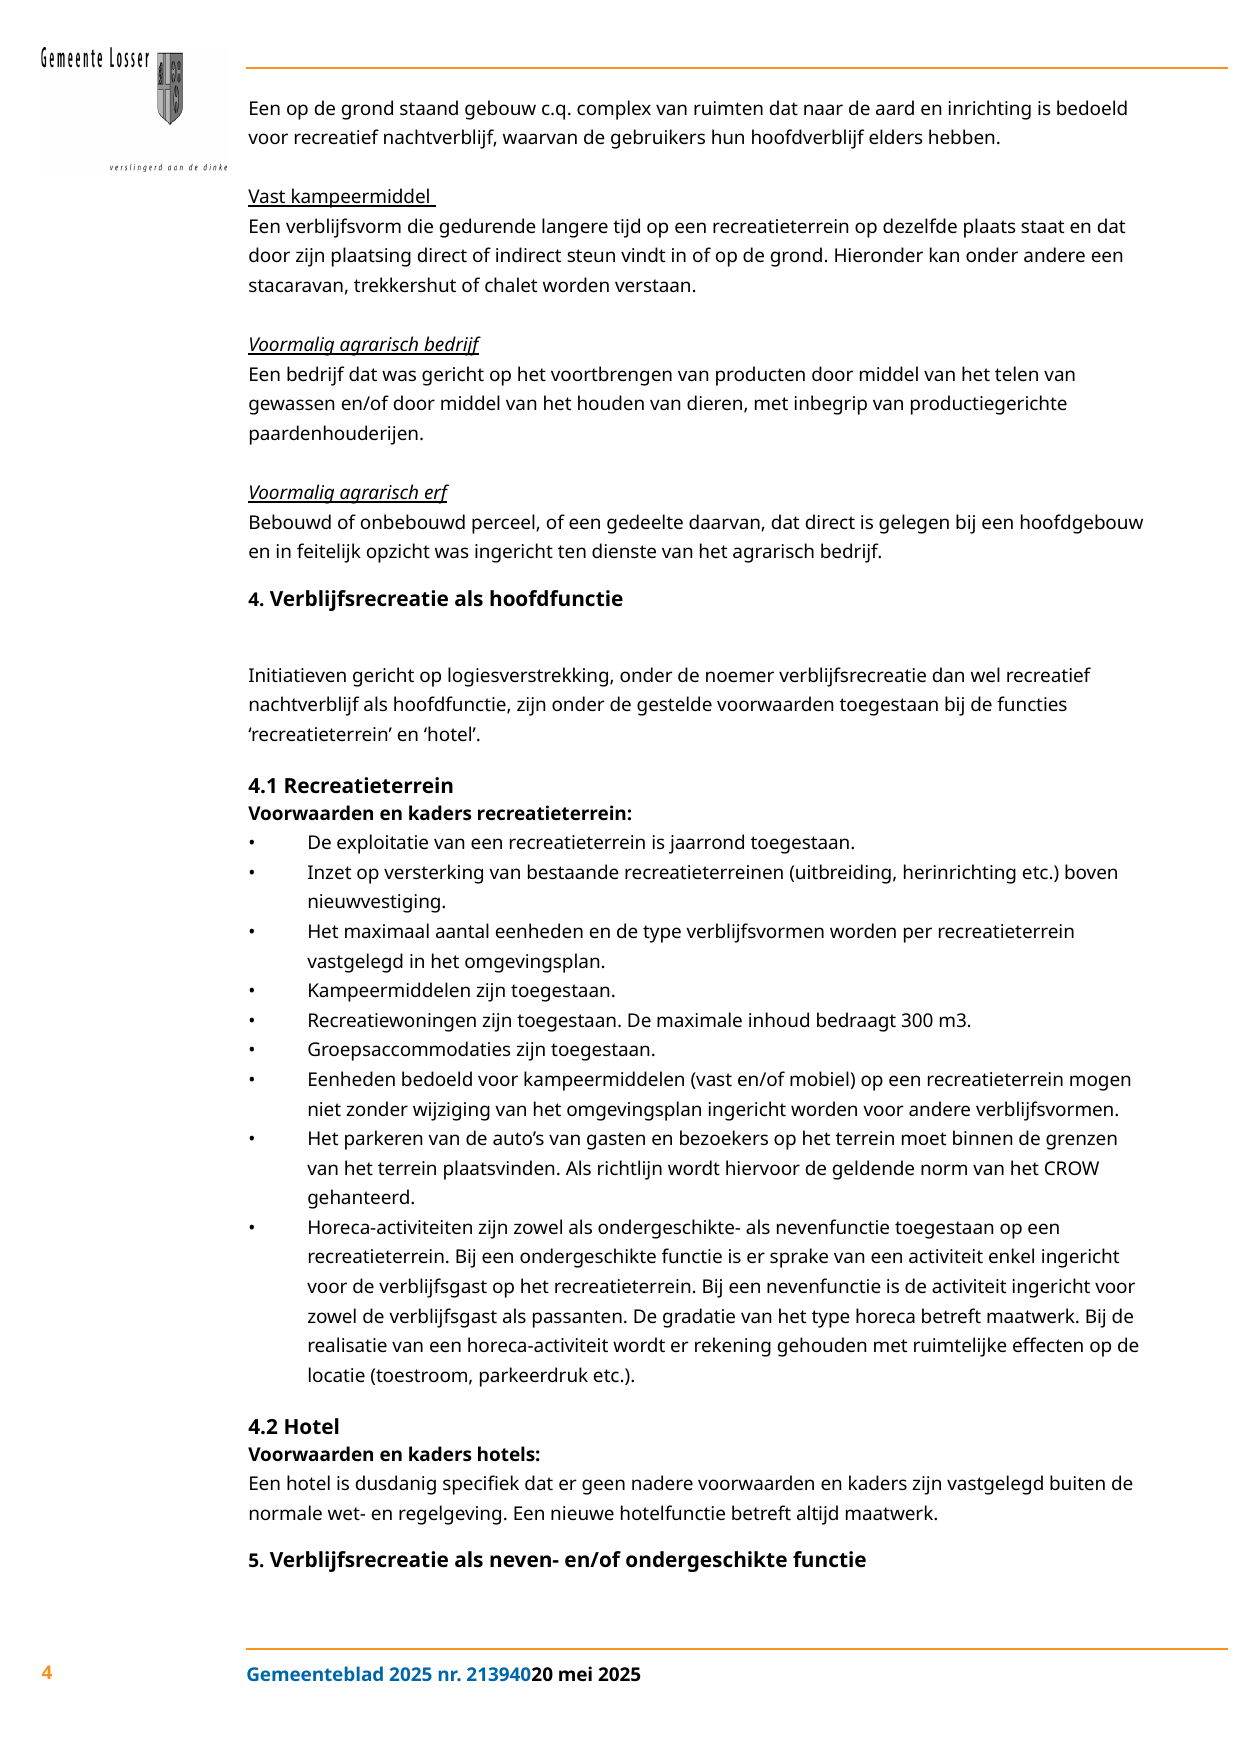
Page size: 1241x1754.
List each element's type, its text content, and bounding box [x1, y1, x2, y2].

text Voormalig agrarisch bedrijf [248, 331, 1152, 357]
text Een op de grond staand gebouw c.q. complex van ruimten dat naar de aard en inrichting is bedoeld voor recreatief nachtverblijf, waarvan de gebruikers hun hoofdverblijf elders hebben. [248, 95, 1152, 150]
picture [41, 47, 231, 172]
list Het maximaal aantal eenheden en de type verblijfsvormen worden per recreatieterrein vastgelegd in het omgevingsplan. [248, 918, 1152, 973]
list Recreatiewoningen zijn toegestaan. De maximale inhoud bedraagt 300 m3. [248, 1007, 1152, 1033]
text Bebouwd of onbebouwd perceel, of een gedeelte daarvan, dat direct is gelegen bij een hoofdgebouw en in feitelijk opzicht was ingericht ten dienste van het agrarisch bedrijf. [248, 509, 1152, 564]
text 5. Verblijfsrecreatie als neven- en/of ondergeschikte functie [248, 1546, 1152, 1574]
text Voorwaarden en kaders recreatieterrein: [248, 800, 1152, 826]
list Horeca-activiteiten zijn zowel als ondergeschikte- als nevenfunctie toegestaan op een recreatieterrein. Bij een ondergeschikte functie is er sprake van een activiteit enkel ingericht voor de verblijfsgast op het recreatieterrein. Bij een nevenfunctie is de activiteit ingericht voor zowel de verblijfsgast als passanten. De gradatie van het type horeca betreft maatwerk. Bij de realisatie van een horeca-activiteit wordt er rekening gehouden met ruimtelijke effecten op de locatie (toestroom, parkeerdruk etc.). [248, 1214, 1152, 1388]
list Eenheden bedoeld voor kampeermiddelen (vast en/of mobiel) op een recreatieterrein mogen niet zonder wijziging van het omgevingsplan ingericht worden voor andere verblijfsvormen. [248, 1066, 1152, 1121]
text Vast kampeermiddel [248, 183, 1152, 209]
text 4.1 Recreatieterrein [248, 771, 1152, 800]
text Een verblijfsvorm die gedurende langere tijd op een recreatieterrein op dezelfde plaats staat en dat door zijn plaatsing direct of indirect steun vindt in of op de grond. Hieronder kan onder andere een stacaravan, trekkershut of chalet worden verstaan. [248, 213, 1152, 298]
text Een bedrijf dat was gericht op het voortbrengen van producten door middel van het telen van gewassen en/of door middel van het houden van dieren, met inbegrip van productiegerichte paardenhouderijen. [248, 361, 1152, 446]
list Kampeermiddelen zijn toegestaan. [248, 977, 1152, 1003]
list Groepsaccommodaties zijn toegestaan. [248, 1037, 1152, 1062]
text 4. Verblijfsrecreatie als hoofdfunctie [248, 584, 1152, 613]
text 4.2 Hotel [248, 1412, 1152, 1441]
text Voorwaarden en kaders hotels: [248, 1441, 1152, 1467]
text Een hotel is dusdanig specifiek dat er geen nadere voorwaarden en kaders zijn vastgelegd buiten de normale wet- en regelgeving. Een nieuwe hotelfunctie betreft altijd maatwerk. [248, 1470, 1152, 1526]
list De exploitatie van een recreatieterrein is jaarrond toegestaan. [248, 829, 1152, 855]
text Initiatieven gericht op logiesverstrekking, onder de noemer verblijfsrecreatie dan wel recreatief nachtverblijf als hoofdfunctie, zijn onder de gestelde voorwaarden toegestaan bij de functies ‘recreatieterrein’ en ‘hotel’. [248, 662, 1152, 747]
text Voormalig agrarisch erf [248, 479, 1152, 505]
list Inzet op versterking van bestaande recreatieterreinen (uitbreiding, herinrichting etc.) boven nieuwvestiging. [248, 859, 1152, 914]
list Het parkeren van de auto’s van gasten en bezoekers op het terrein moet binnen de grenzen van het terrein plaatsvinden. Als richtlijn wordt hiervoor de geldende norm van het CROW gehanteerd. [248, 1125, 1152, 1210]
